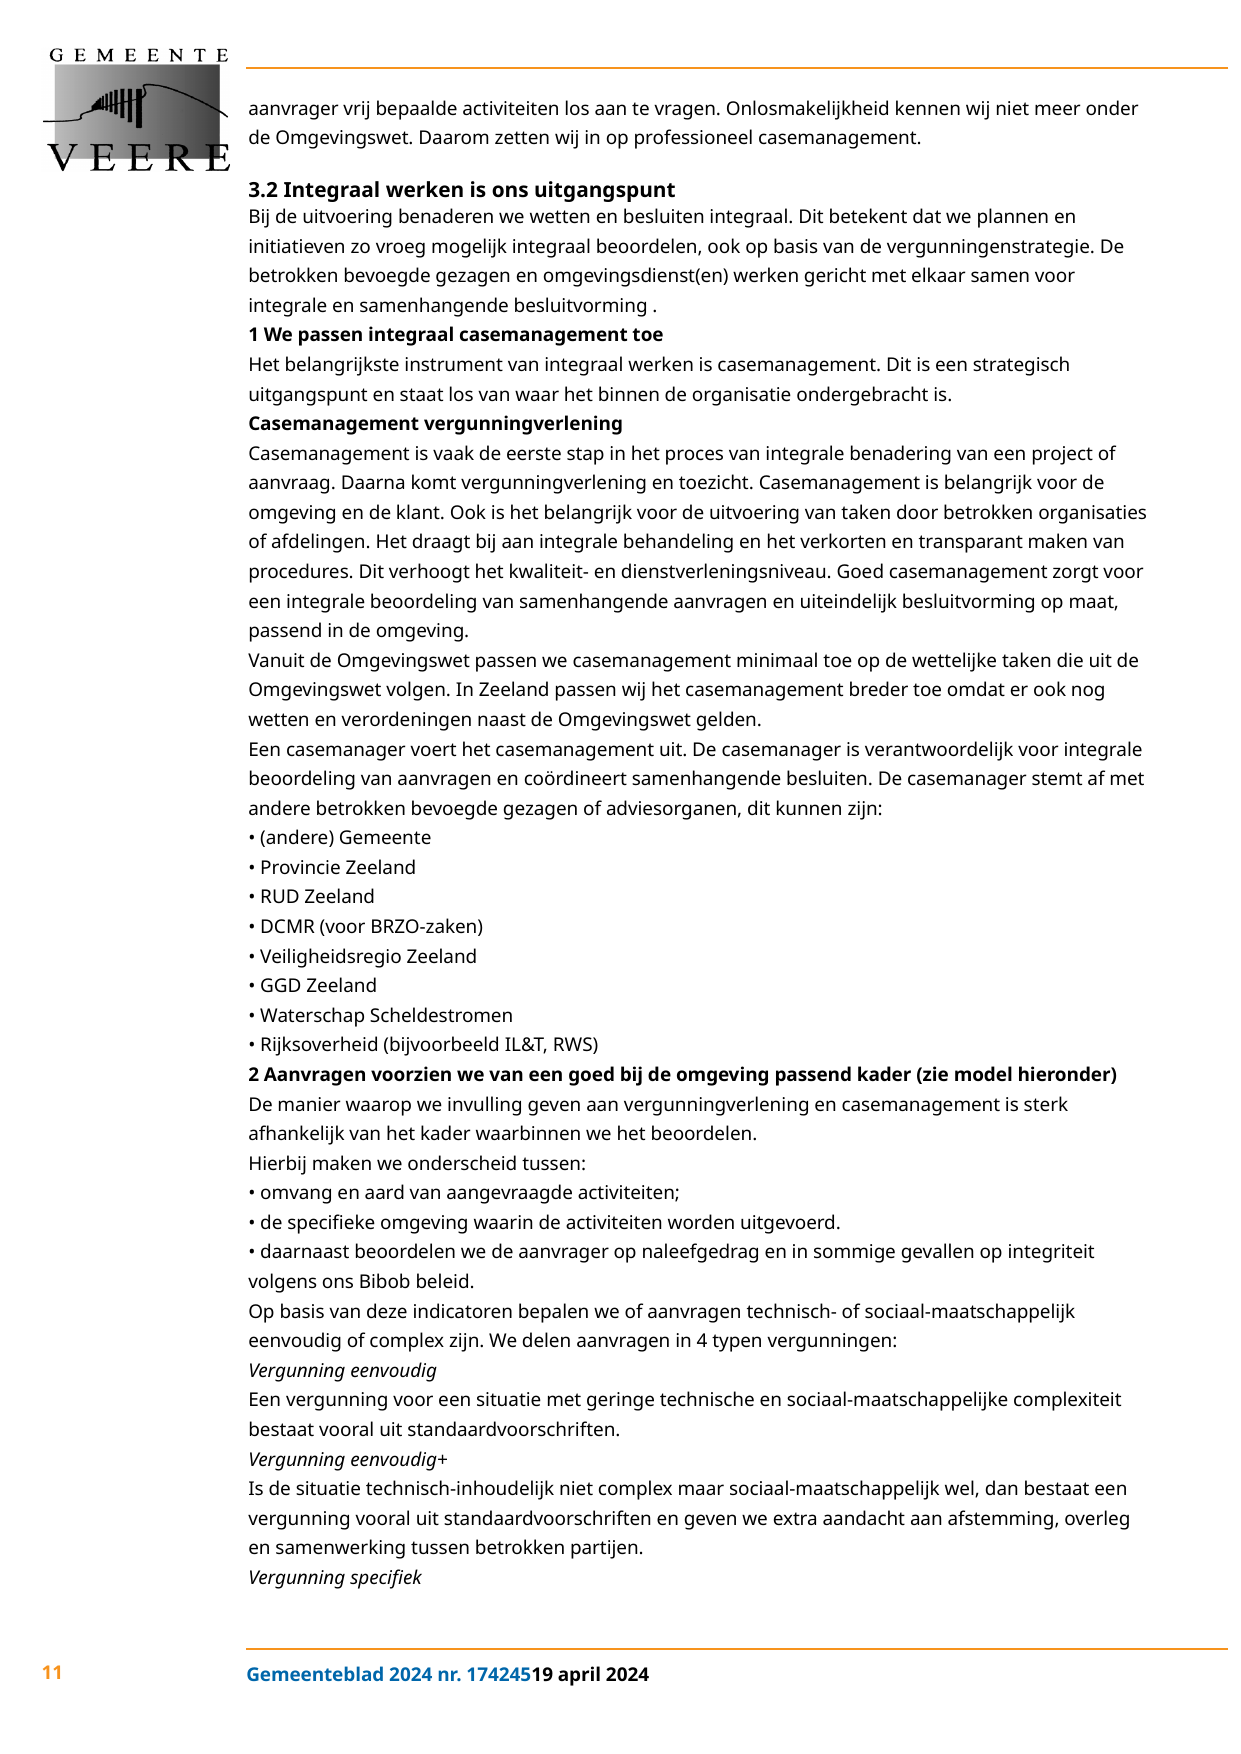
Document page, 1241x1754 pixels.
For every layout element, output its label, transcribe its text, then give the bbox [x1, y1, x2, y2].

text • omvang en aard van aangevraagde activiteiten; [248, 1179, 1152, 1205]
text Hierbij maken we onderscheid tussen: [248, 1150, 1152, 1176]
text Bij de uitvoering benaderen we wetten en besluiten integraal. Dit betekent dat we plannen en initiatieven zo vroeg mogelijk integraal beoordelen, ook op basis van de vergunningenstrategie. De betrokken bevoegde gezagen en omgevingsdienst(en) werken gericht met elkaar samen voor integrale en samenhangende besluitvorming . [248, 203, 1152, 318]
text • Waterschap Scheldestromen [248, 1002, 1152, 1028]
text Een vergunning voor een situatie met geringe technische en sociaal-maatschappelijke complexiteit bestaat vooral uit standaardvoorschriften. [248, 1387, 1152, 1442]
text • Veiligheidsregio Zeeland [248, 943, 1152, 968]
text • RUD Zeeland [248, 884, 1152, 909]
text Vanuit de Omgevingswet passen we casemanagement minimaal toe op de wettelijke taken die uit de Omgevingswet volgen. In Zeeland passen wij het casemanagement breder toe omdat er ook nog wetten en verordeningen naast de Omgevingswet gelden. [248, 647, 1152, 732]
text Casemanagement vergunningverlening [248, 410, 1152, 436]
text Op basis van deze indicatoren bepalen we of aanvragen technisch- of sociaal-maatschappelijk eenvoudig of complex zijn. We delen aanvragen in 4 typen vergunningen: [248, 1298, 1152, 1353]
text De manier waarop we invulling geven aan vergunningverlening en casemanagement is sterk afhankelijk van het kader waarbinnen we het beoordelen. [248, 1091, 1152, 1146]
text 1 We passen integraal casemanagement toe [248, 322, 1152, 347]
text 3.2 Integraal werken is ons uitgangspunt [248, 175, 1152, 203]
text 2 Aanvragen voorzien we van een goed bij de omgeving passend kader (zie model hieronder) [248, 1061, 1152, 1087]
text Vergunning specifiek [248, 1564, 1152, 1590]
text • Rijksoverheid (bijvoorbeeld IL&T, RWS) [248, 1032, 1152, 1057]
text • DCMR (voor BRZO-zaken) [248, 913, 1152, 939]
text • de specifieke omgeving waarin de activiteiten worden uitgevoerd. [248, 1209, 1152, 1235]
text Het belangrijkste instrument van integraal werken is casemanagement. Dit is een strategisch uitgangspunt en staat los van waar het binnen de organisatie ondergebracht is. [248, 351, 1152, 406]
text Casemanagement is vaak de eerste stap in het proces van integrale benadering van een project of aanvraag. Daarna komt vergunningverlening en toezicht. Casemanagement is belangrijk voor de omgeving en de klant. Ook is het belangrijk voor de uitvoering van taken door betrokken organisaties of afdelingen. Het draagt bij aan integrale behandeling en het verkorten en transparant maken van procedures. Dit verhoogt het kwaliteit- en dienstverleningsniveau. Goed casemanagement zorgt voor een integrale beoordeling van samenhangende aanvragen en uiteindelijk besluitvorming op maat, passend in de omgeving. [248, 440, 1152, 643]
picture [41, 47, 231, 172]
text Een casemanager voert het casemanagement uit. De casemanager is verantwoordelijk voor integrale beoordeling van aanvragen en coördineert samenhangende besluiten. De casemanager stemt af met andere betrokken bevoegde gezagen of adviesorganen, dit kunnen zijn: [248, 736, 1152, 821]
text • daarnaast beoordelen we de aanvrager op naleefgedrag en in sommige gevallen op integriteit volgens ons Bibob beleid. [248, 1239, 1152, 1294]
text Is de situatie technisch-inhoudelijk niet complex maar sociaal-maatschappelijk wel, dan bestaat een vergunning vooral uit standaardvoorschriften en geven we extra aandacht aan afstemming, overleg en samenwerking tussen betrokken partijen. [248, 1475, 1152, 1560]
text • GGD Zeeland [248, 972, 1152, 998]
text Vergunning eenvoudig+ [248, 1446, 1152, 1471]
text aanvrager vrij bepaalde activiteiten los aan te vragen. Onlosmakelijkheid kennen wij niet meer onder de Omgevingswet. Daarom zetten wij in op professioneel casemanagement. [248, 95, 1152, 150]
text Vergunning eenvoudig [248, 1357, 1152, 1383]
text • (andere) Gemeente [248, 824, 1152, 850]
text • Provincie Zeeland [248, 854, 1152, 880]
